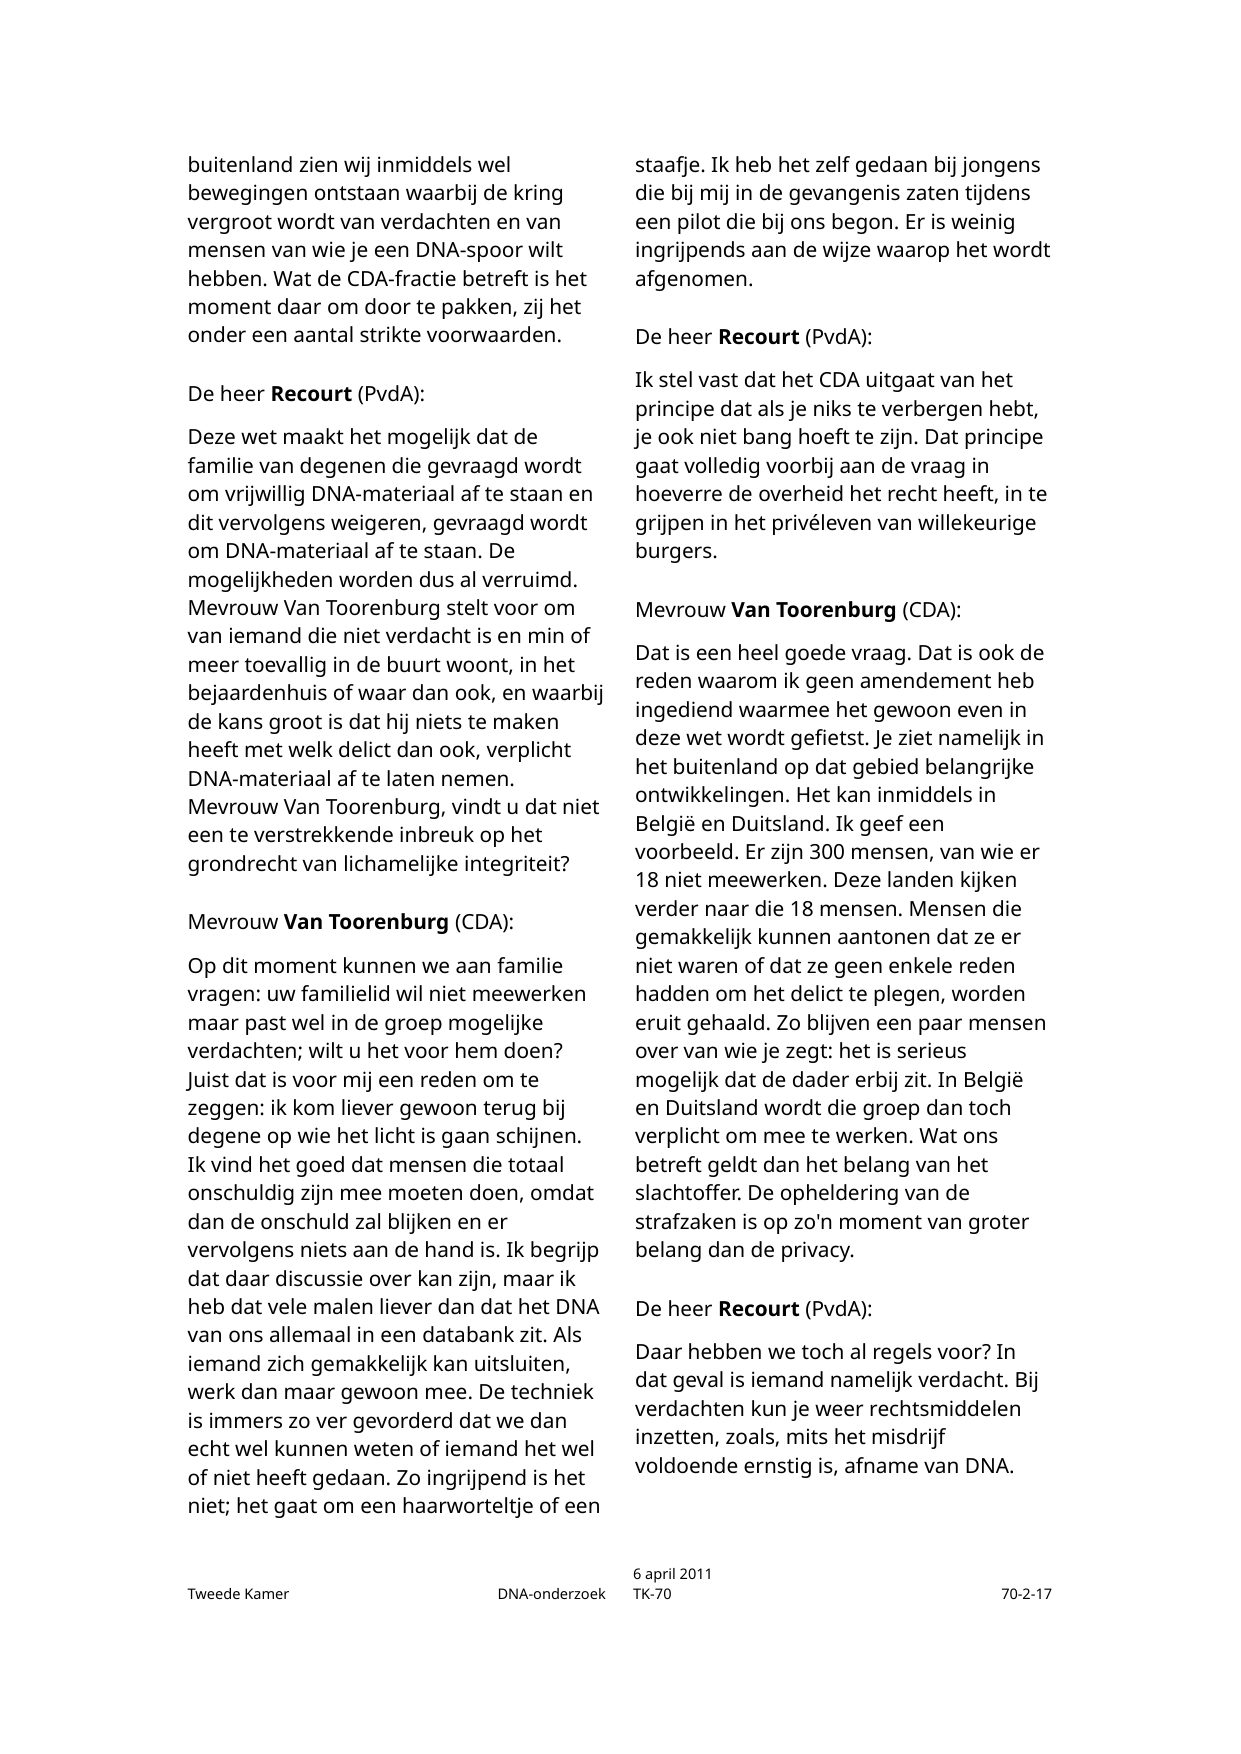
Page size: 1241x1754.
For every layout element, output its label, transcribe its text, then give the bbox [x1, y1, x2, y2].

text De heer Recourt (PvdA): [635, 1294, 1053, 1322]
text De heer Recourt (PvdA): [635, 322, 1053, 351]
text Op dit moment kunnen we aan familie vragen: uw familielid wil niet meewerken maar past wel in de groep mogelijke verdachten; wilt u het voor hem doen? Juist dat is voor mij een reden om te zeggen: ik kom liever gewoon terug bij degene op wie het licht is gaan schijnen. Ik vind het goed dat mensen die totaal onschuldig zijn mee moeten doen, omdat dan de onschuld zal blijken en er vervolgens niets aan de hand is. Ik begrijp dat daar discussie over kan zijn, maar ik heb dat vele malen liever dan dat het DNA van ons allemaal in een databank zit. Als iemand zich gemakkelijk kan uitsluiten, werk dan maar gewoon mee. De techniek is immers zo ver gevorderd dat we dan echt wel kunnen weten of iemand het wel of niet heeft gedaan. Zo ingrijpend is het niet; het gaat om een haarworteltje of een [187, 951, 605, 1520]
text buitenland zien wij inmiddels wel bewegingen ontstaan waarbij de kring vergroot wordt van verdachten en van mensen van wie je een DNA-spoor wilt hebben. Wat de CDA-fractie betreft is het moment daar om door te pakken, zij het onder een aantal strikte voorwaarden. [187, 150, 605, 349]
text Daar hebben we toch al regels voor? In dat geval is iemand namelijk verdacht. Bij verdachten kun je weer rechtsmiddelen inzetten, zoals, mits het misdrijf voldoende ernstig is, afname van DNA. [635, 1337, 1053, 1479]
text Deze wet maakt het mogelijk dat de familie van degenen die gevraagd wordt om vrijwillig DNA-materiaal af te staan en dit vervolgens weigeren, gevraagd wordt om DNA-materiaal af te staan. De mogelijkheden worden dus al verruimd. Mevrouw Van Toorenburg stelt voor om van iemand die niet verdacht is en min of meer toevallig in de buurt woont, in het bejaardenhuis of waar dan ook, en waarbij de kans groot is dat hij niets te maken heeft met welk delict dan ook, verplicht DNA-materiaal af te laten nemen. Mevrouw Van Toorenburg, vindt u dat niet een te verstrekkende inbreuk op het grondrecht van lichamelijke integriteit? [187, 422, 605, 877]
text Mevrouw Van Toorenburg (CDA): [635, 595, 1053, 623]
text Dat is een heel goede vraag. Dat is ook de reden waarom ik geen amendement heb ingediend waarmee het gewoon even in deze wet wordt gefietst. Je ziet namelijk in het buitenland op dat gebied belangrijke ontwikkelingen. Het kan inmiddels in België en Duitsland. Ik geef een voorbeeld. Er zijn 300 mensen, van wie er 18 niet meewerken. Deze landen kijken verder naar die 18 mensen. Mensen die gemakkelijk kunnen aantonen dat ze er niet waren of dat ze geen enkele reden hadden om het delict te plegen, worden eruit gehaald. Zo blijven een paar mensen over van wie je zegt: het is serieus mogelijk dat de dader erbij zit. In België en Duitsland wordt die groep dan toch verplicht om mee te werken. Wat ons betreft geldt dan het belang van het slachtoffer. De opheldering van de strafzaken is op zo'n moment van groter belang dan de privacy. [635, 638, 1053, 1264]
text staafje. Ik heb het zelf gedaan bij jongens die bij mij in de gevangenis zaten tijdens een pilot die bij ons begon. Er is weinig ingrijpends aan de wijze waarop het wordt afgenomen. [635, 150, 1053, 292]
text Mevrouw Van Toorenburg (CDA): [187, 907, 605, 936]
text Ik stel vast dat het CDA uitgaat van het principe dat als je niks te verbergen hebt, je ook niet bang hoeft te zijn. Dat principe gaat volledig voorbij aan de vraag in hoeverre de overheid het recht heeft, in te grijpen in het privéleven van willekeurige burgers. [635, 366, 1053, 565]
text De heer Recourt (PvdA): [187, 379, 605, 407]
